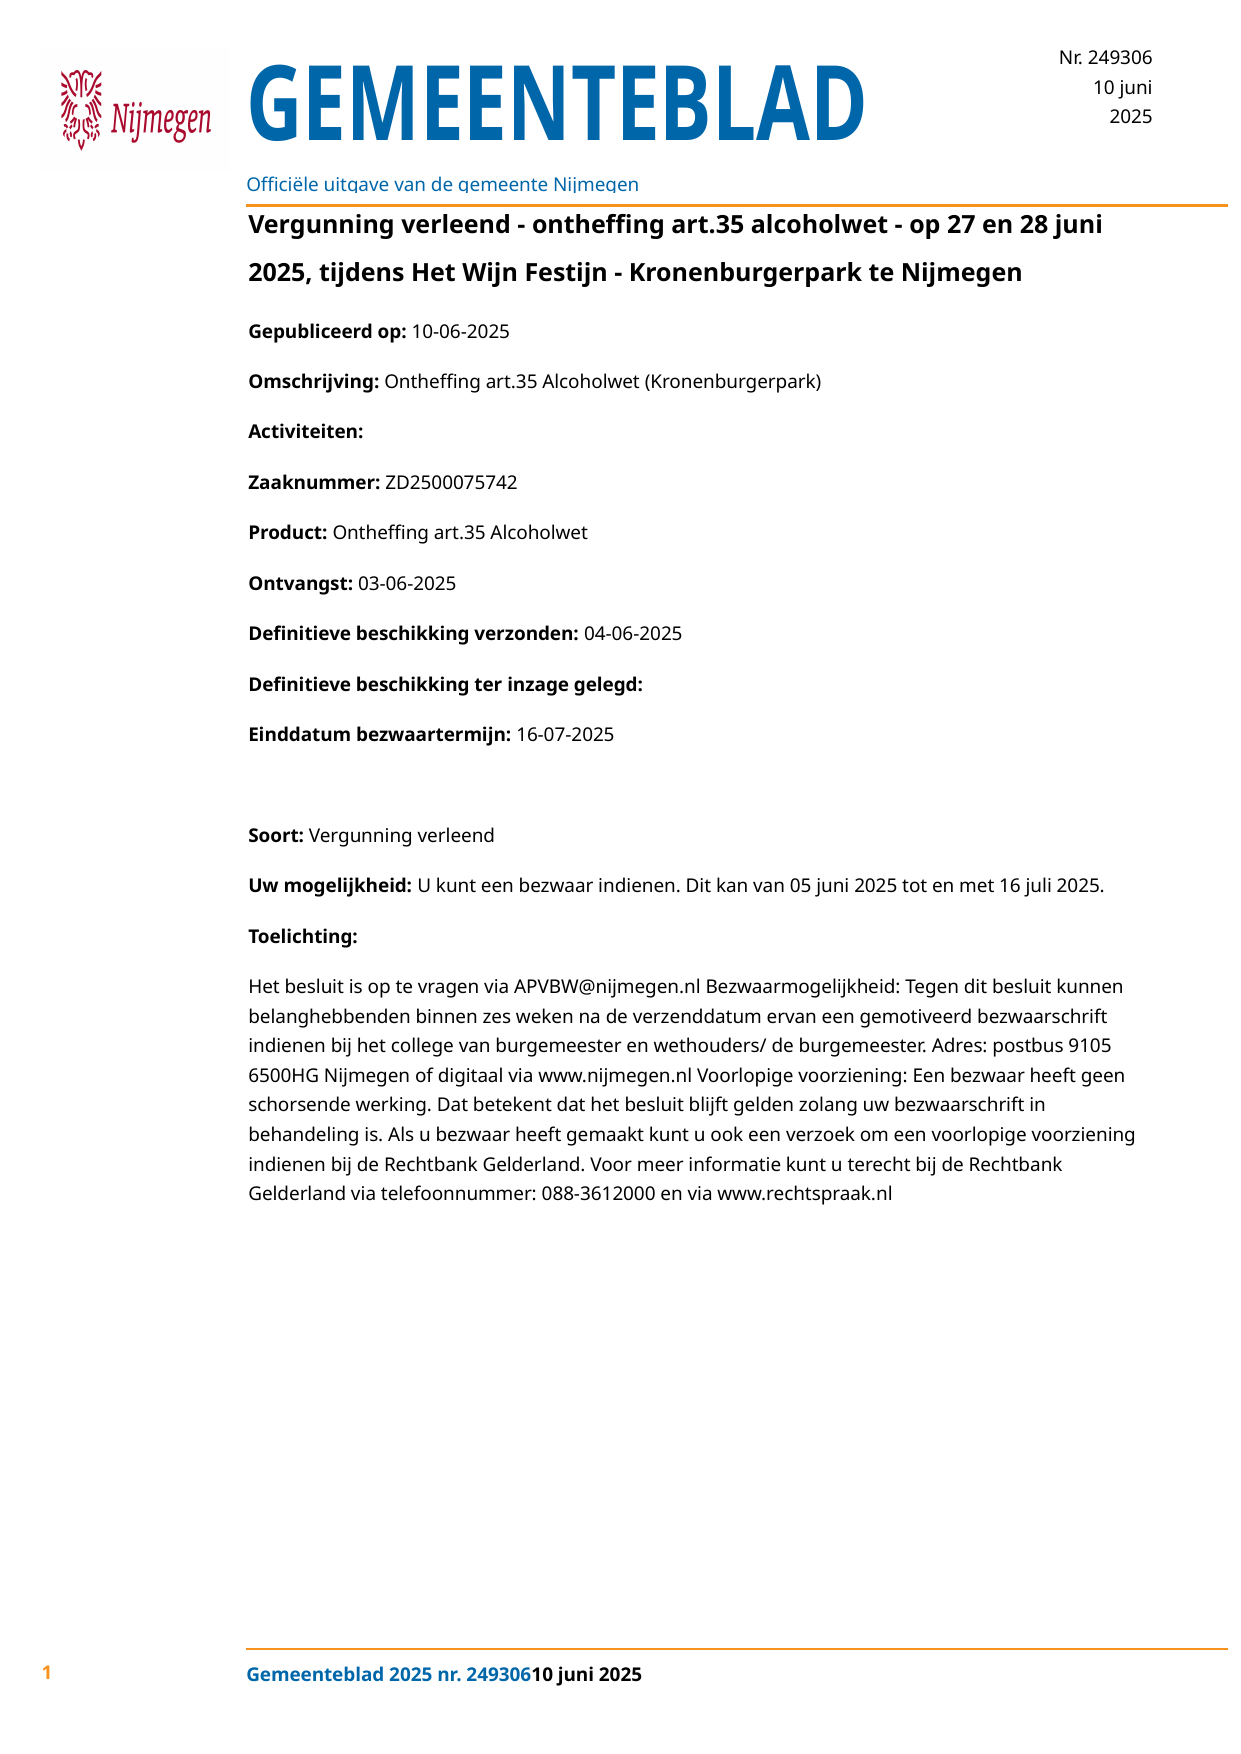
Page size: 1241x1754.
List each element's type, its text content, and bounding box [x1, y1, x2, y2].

picture [41, 47, 231, 172]
text Soort: Vergunning verleend [248, 822, 1152, 848]
text Product: Ontheffing art.35 Alcoholwet [248, 519, 1152, 545]
text Toelichting: [248, 923, 1152, 949]
text Gepubliceerd op: 10-06-2025 [248, 318, 1152, 344]
text Ontvangst: 03-06-2025 [248, 570, 1152, 596]
text Einddatum bezwaartermijn: 16-07-2025 [248, 721, 1152, 747]
text Omschrijving: Ontheffing art.35 Alcoholwet (Kronenburgerpark) [248, 368, 1152, 394]
text Zaaknummer: ZD2500075742 [248, 469, 1152, 495]
text Het besluit is op te vragen via APVBW@nijmegen.nl Bezwaarmogelijkheid: Tegen dit besluit kunnen belanghebbenden binnen zes weken na de verzenddatum ervan een gemotiveerd bezwaarschrift indienen bij het college van burgemeester en wethouders/ de burgemeester. Adres: postbus 9105 6500HG Nijmegen of digitaal via www.nijmegen.nl Voorlopige voorziening: Een bezwaar heeft geen schorsende werking. Dat betekent dat het besluit blijft gelden zolang uw bezwaarschrift in behandeling is. Als u bezwaar heeft gemaakt kunt u ook een verzoek om een voorlopige voorziening indienen bij de Rechtbank Gelderland. Voor meer informatie kunt u terecht bij de Rechtbank Gelderland via telefoonnummer: 088-3612000 en via www.rechtspraak.nl [248, 973, 1152, 1206]
text Definitieve beschikking verzonden: 04-06-2025 [248, 620, 1152, 646]
text Definitieve beschikking ter inzage gelegd: [248, 671, 1152, 697]
text Vergunning verleend - ontheffing art.35 alcoholwet - op 27 en 28 juni 2025, tijdens Het Wijn Festijn - Kronenburgerpark te Nijmegen [248, 207, 1152, 288]
text Activiteiten: [248, 419, 1152, 444]
text Uw mogelijkheid: U kunt een bezwaar indienen. Dit kan van 05 juni 2025 tot en met 16 juli 2025. [248, 872, 1152, 898]
